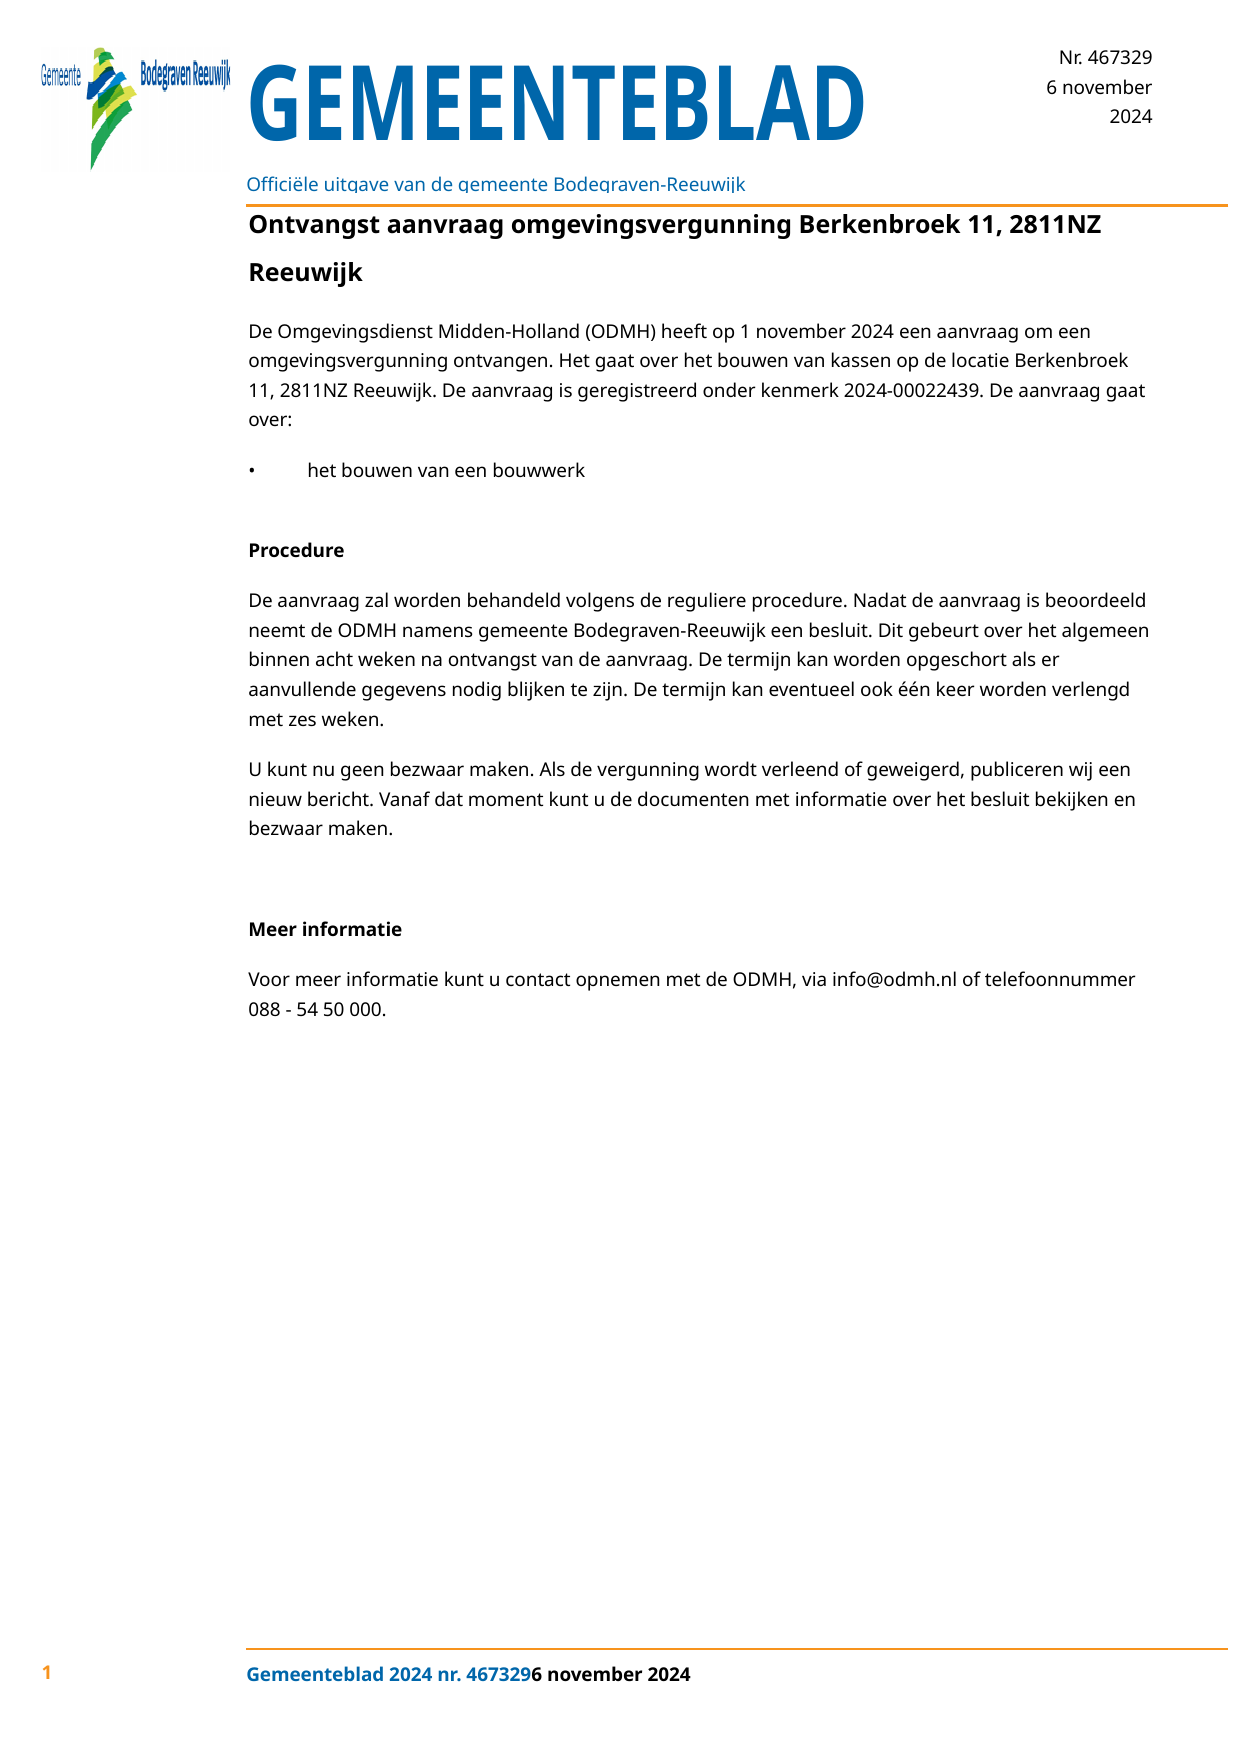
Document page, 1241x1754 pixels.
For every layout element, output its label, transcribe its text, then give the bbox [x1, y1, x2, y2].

text Ontvangst aanvraag omgevingsvergunning Berkenbroek 11, 2811NZ Reeuwijk [248, 207, 1152, 288]
text Meer informatie [248, 916, 1152, 942]
text U kunt nu geen bezwaar maken. Als de vergunning wordt verleend of geweigerd, publiceren wij een nieuw bericht. Vanaf dat moment kunt u de documenten met informatie over het besluit bekijken en bezwaar maken. [248, 756, 1152, 841]
text De Omgevingsdienst Midden-Holland (ODMH) heeft op 1 november 2024 een aanvraag om een omgevingsvergunning ontvangen. Het gaat over het bouwen van kassen op de locatie Berkenbroek 11, 2811NZ Reeuwijk. De aanvraag is geregistreerd onder kenmerk 2024-00022439. De aanvraag gaat over: [248, 318, 1152, 432]
text Procedure [248, 537, 1152, 563]
picture [41, 47, 231, 172]
text Voor meer informatie kunt u contact opnemen met de ODMH, via info@odmh.nl of telefoonnummer 088 - 54 50 000. [248, 967, 1152, 1022]
list het bouwen van een bouwwerk [248, 457, 1152, 483]
text De aanvraag zal worden behandeld volgens de reguliere procedure. Nadat de aanvraag is beoordeeld neemt de ODMH namens gemeente Bodegraven-Reeuwijk een besluit. Dit gebeurt over het algemeen binnen acht weken na ontvangst van de aanvraag. De termijn kan worden opgeschort als er aanvullende gegevens nodig blijken te zijn. De termijn kan eventueel ook één keer worden verlengd met zes weken. [248, 587, 1152, 732]
